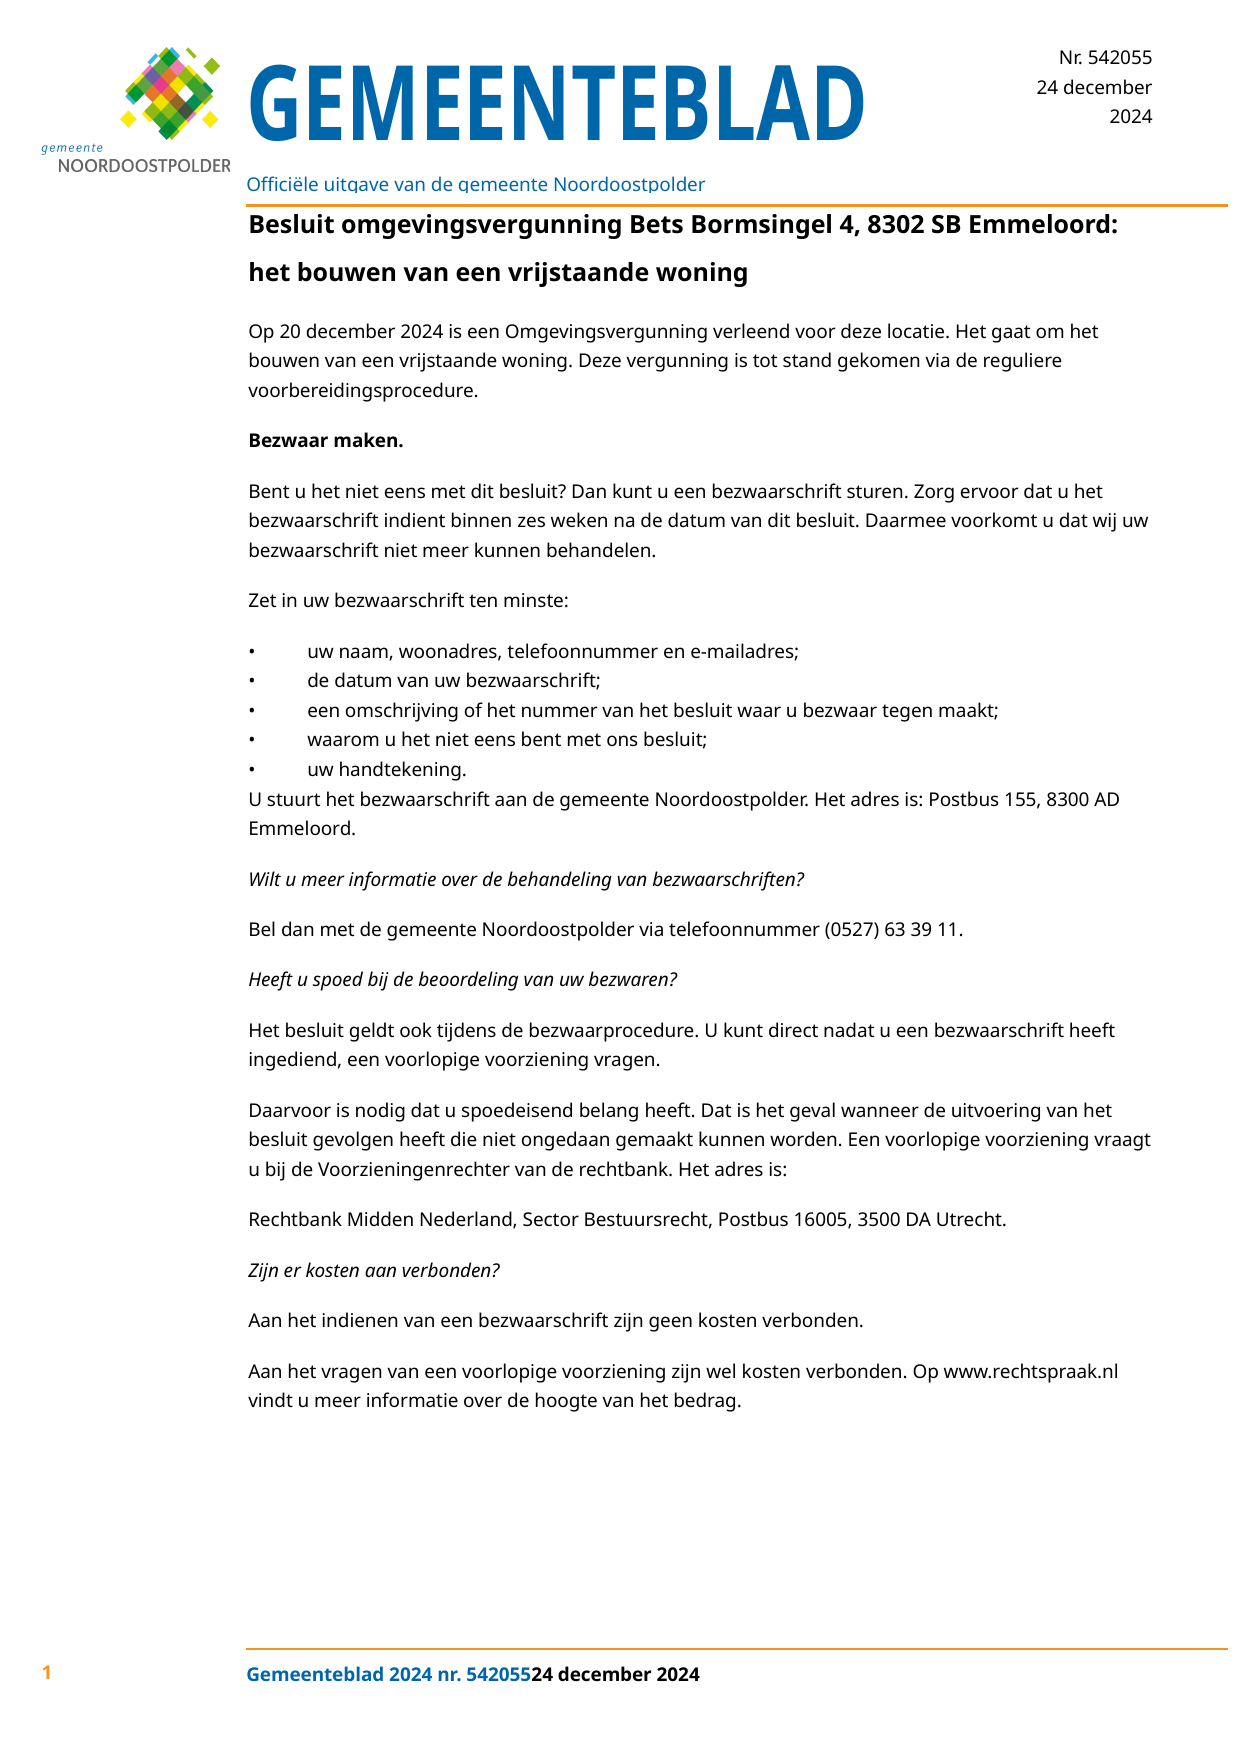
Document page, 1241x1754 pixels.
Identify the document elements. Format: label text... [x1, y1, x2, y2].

list waarom u het niet eens bent met ons besluit; [248, 727, 1152, 752]
text Zijn er kosten aan verbonden? [248, 1257, 1152, 1283]
text Wilt u meer informatie over de behandeling van bezwaarschriften? [248, 866, 1152, 892]
text Het besluit geldt ook tijdens de bezwaarprocedure. U kunt direct nadat u een bezwaarschrift heeft ingediend, een voorlopige voorziening vragen. [248, 1017, 1152, 1072]
text Daarvoor is nodig dat u spoedeisend belang heeft. Dat is het geval wanneer de uitvoering van het besluit gevolgen heeft die niet ongedaan gemaakt kunnen worden. Een voorlopige voorziening vraagt u bij de Voorzieningenrechter van de rechtbank. Het adres is: [248, 1097, 1152, 1182]
text Bel dan met de gemeente Noordoostpolder via telefoonnummer (0527) 63 39 11. [248, 916, 1152, 942]
text U stuurt het bezwaarschrift aan de gemeente Noordoostpolder. Het adres is: Postbus 155, 8300 AD Emmeloord. [248, 786, 1152, 841]
text Op 20 december 2024 is een Omgevingsvergunning verleend voor deze locatie. Het gaat om het bouwen van een vrijstaande woning. Deze vergunning is tot stand gekomen via de reguliere voorbereidingsprocedure. [248, 318, 1152, 403]
list uw naam, woonadres, telefoonnummer en e-mailadres; [248, 638, 1152, 664]
text Aan het vragen van een voorlopige voorziening zijn wel kosten verbonden. Op www.rechtspraak.nl vindt u meer informatie over de hoogte van het bedrag. [248, 1358, 1152, 1413]
list uw handtekening. [248, 756, 1152, 782]
list een omschrijving of het nummer van het besluit waar u bezwaar tegen maakt; [248, 697, 1152, 723]
text Heeft u spoed bij de beoordeling van uw bezwaren? [248, 967, 1152, 992]
picture [41, 47, 231, 172]
text Bezwaar maken. [248, 427, 1152, 453]
text Zet in uw bezwaarschrift ten minste: [248, 587, 1152, 613]
list de datum van uw bezwaarschrift; [248, 667, 1152, 693]
text Rechtbank Midden Nederland, Sector Bestuursrecht, Postbus 16005, 3500 DA Utrecht. [248, 1207, 1152, 1232]
text Aan het indienen van een bezwaarschrift zijn geen kosten verbonden. [248, 1307, 1152, 1333]
text Bent u het niet eens met dit besluit? Dan kunt u een bezwaarschrift sturen. Zorg ervoor dat u het bezwaarschrift indient binnen zes weken na de datum van dit besluit. Daarmee voorkomt u dat wij uw bezwaarschrift niet meer kunnen behandelen. [248, 478, 1152, 563]
text Besluit omgevingsvergunning Bets Bormsingel 4, 8302 SB Emmeloord: het bouwen van een vrijstaande woning [248, 207, 1152, 288]
